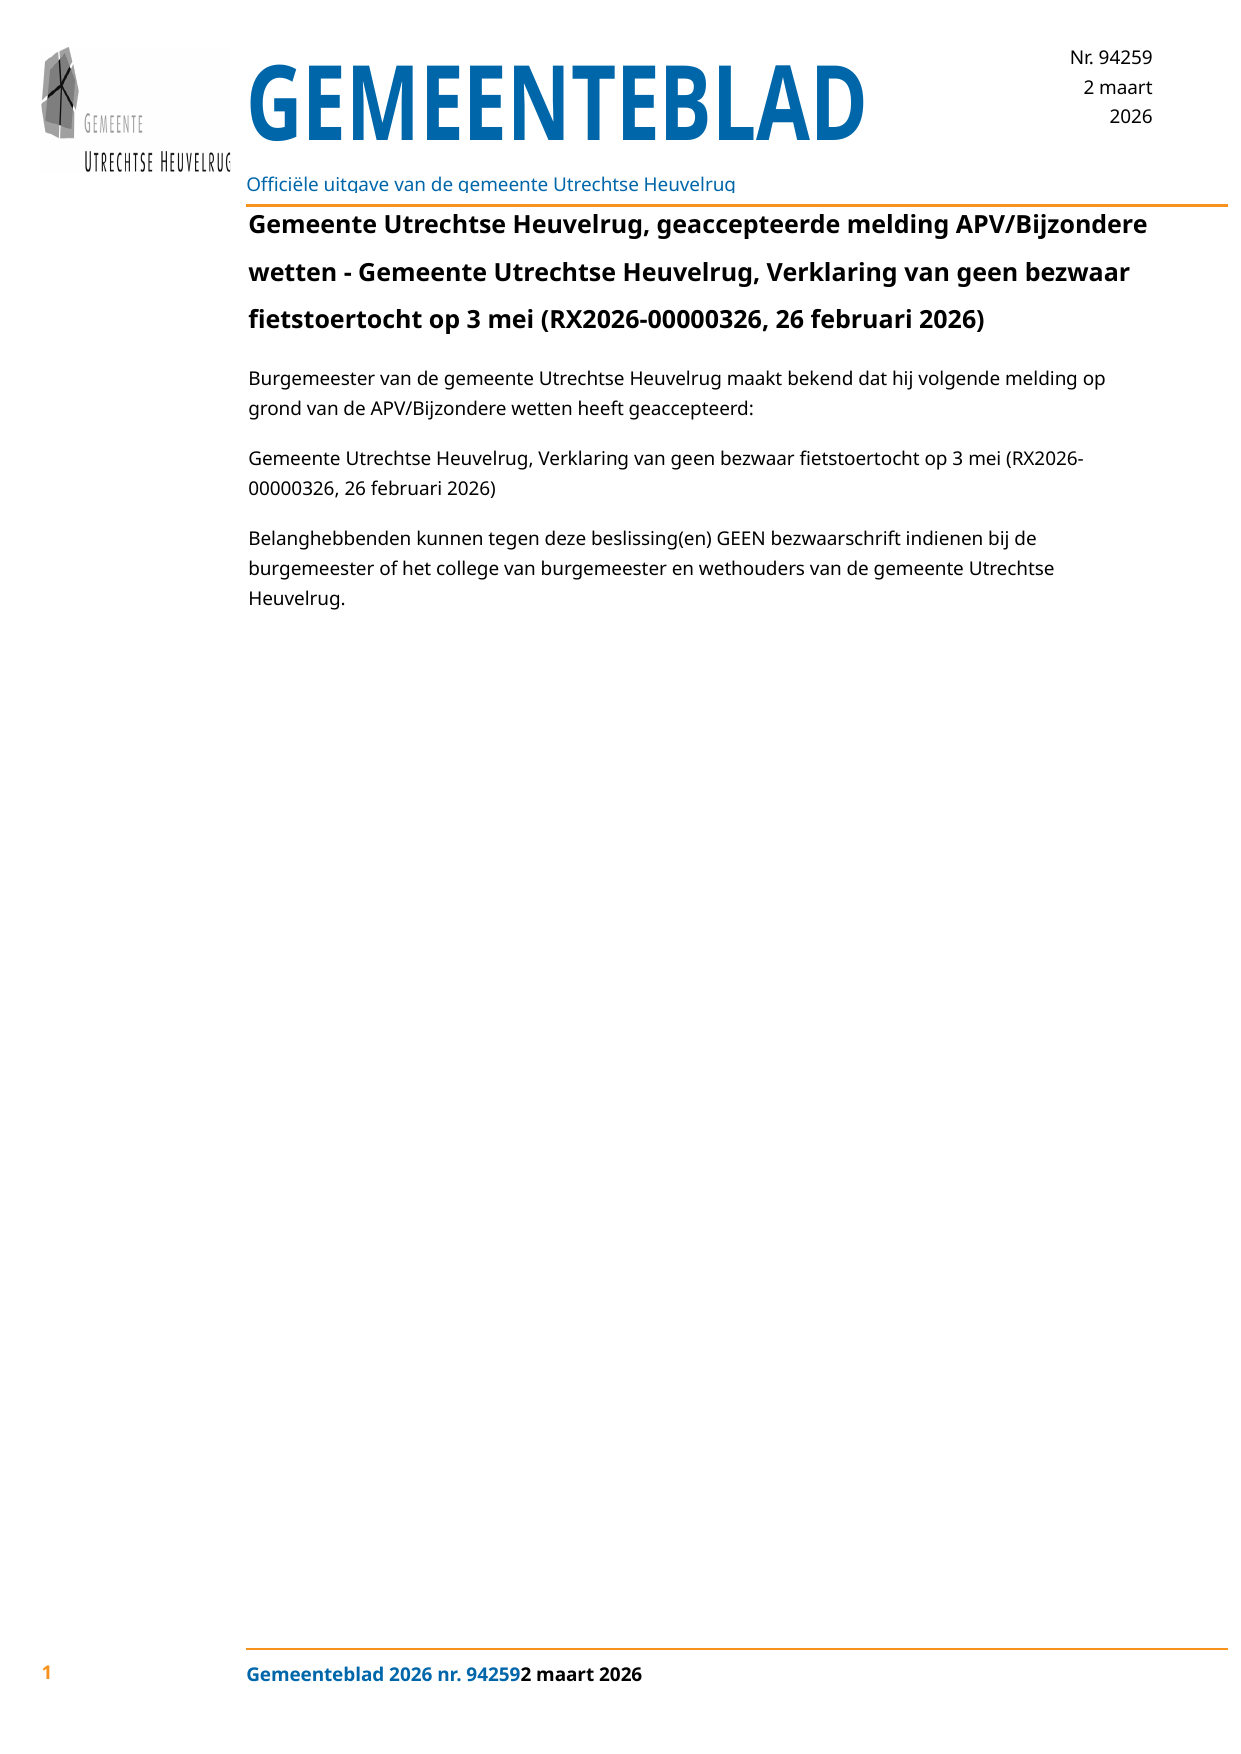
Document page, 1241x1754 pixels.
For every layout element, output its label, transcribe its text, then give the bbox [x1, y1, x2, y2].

text Burgemeester van de gemeente Utrechtse Heuvelrug maakt bekend dat hij volgende melding op grond van de APV/Bijzondere wetten heeft geaccepteerd: [248, 366, 1152, 421]
text Gemeente Utrechtse Heuvelrug, geaccepteerde melding APV/Bijzondere wetten - Gemeente Utrechtse Heuvelrug, Verklaring van geen bezwaar fietstoertocht op 3 mei (RX2026-00000326, 26 februari 2026) [248, 207, 1152, 336]
text Gemeente Utrechtse Heuvelrug, Verklaring van geen bezwaar fietstoertocht op 3 mei (RX2026-00000326, 26 februari 2026) [248, 446, 1152, 501]
picture [41, 47, 231, 172]
text Belanghebbenden kunnen tegen deze beslissing(en) GEEN bezwaarschrift indienen bij de burgemeester of het college van burgemeester en wethouders van de gemeente Utrechtse Heuvelrug. [248, 526, 1152, 610]
